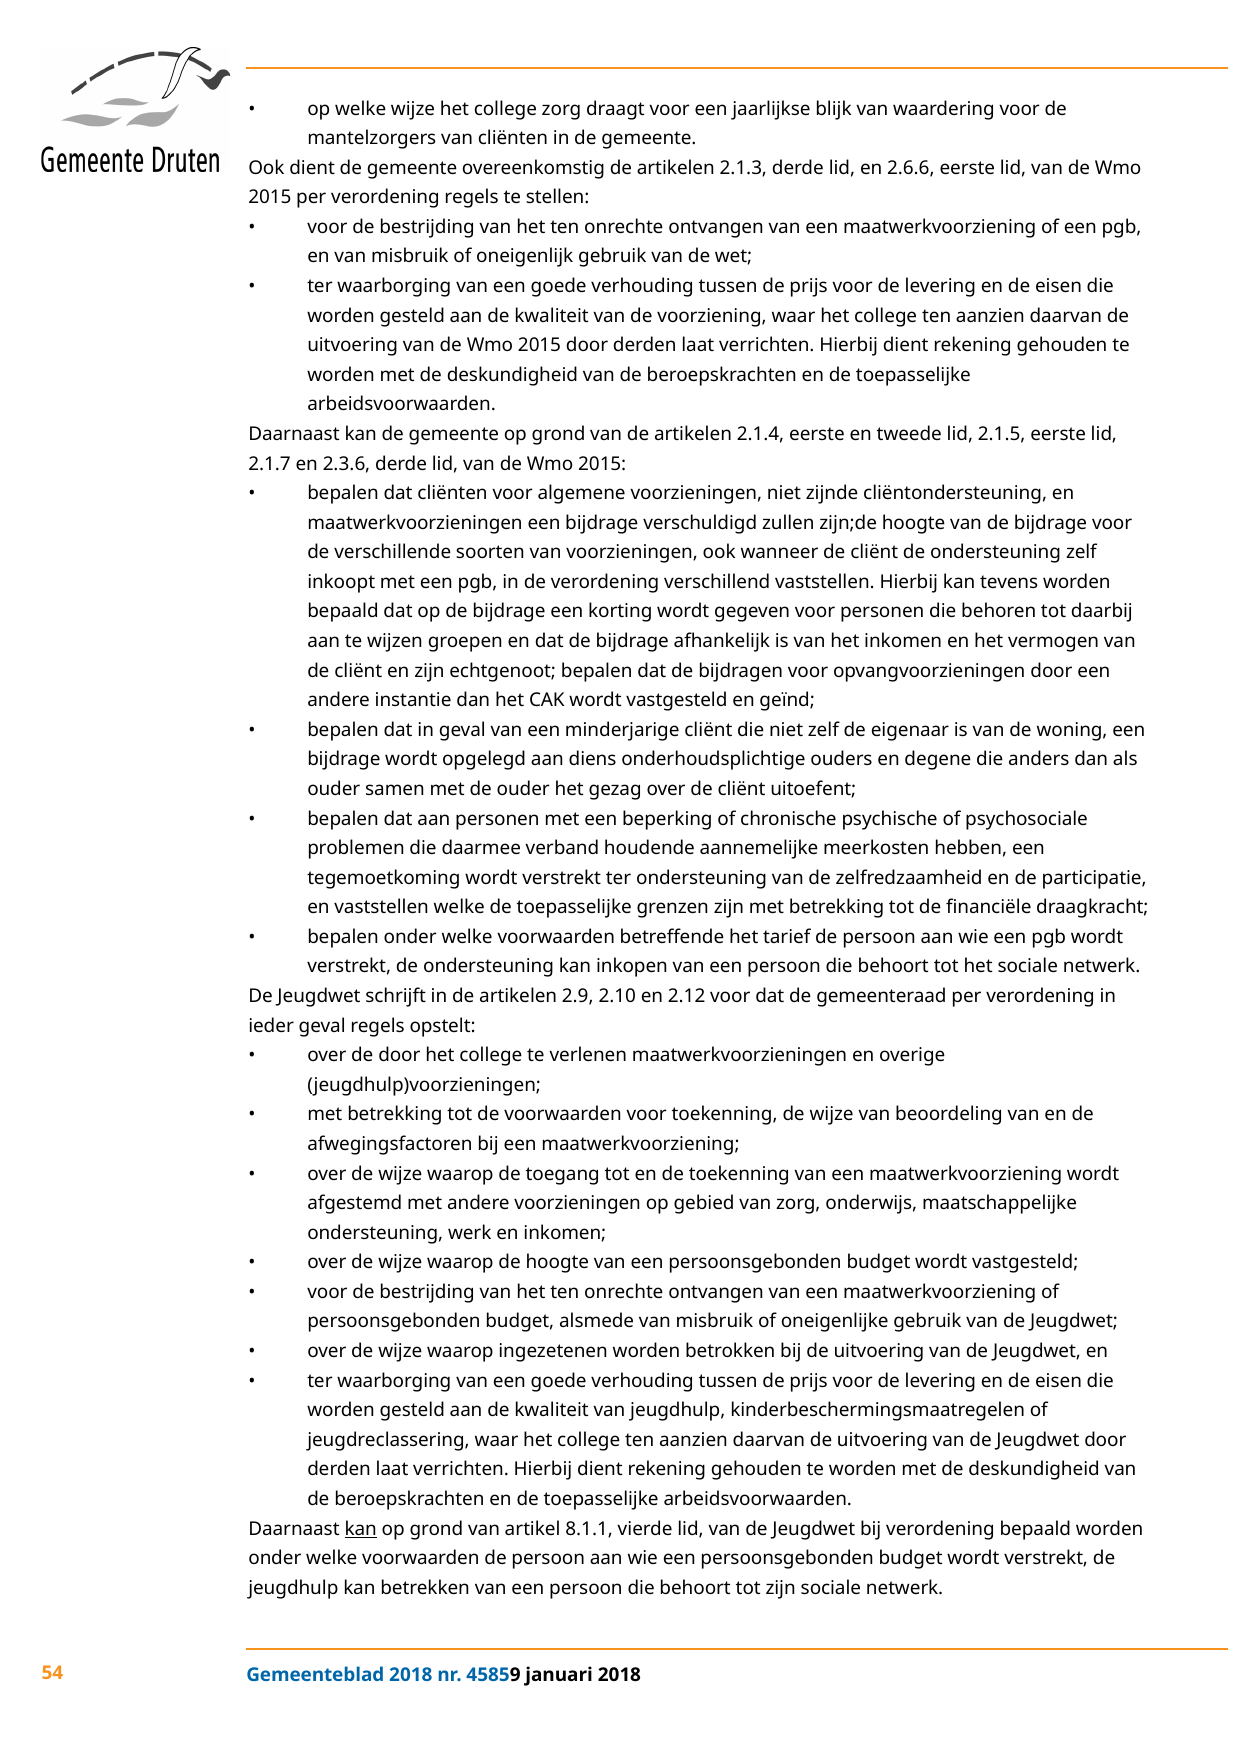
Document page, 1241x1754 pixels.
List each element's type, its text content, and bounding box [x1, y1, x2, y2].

list over de wijze waarop ingezetenen worden betrokken bij de uitvoering van de Jeugdwet, en [248, 1337, 1152, 1363]
list bepalen dat aan personen met een beperking of chronische psychische of psychosociale problemen die daarmee verband houdende aannemelijke meerkosten hebben, een tegemoetkoming wordt verstrekt ter ondersteuning van de zelfredzaamheid en de participatie, en vaststellen welke de toepasselijke grenzen zijn met betrekking tot de financiële draagkracht; [248, 805, 1152, 919]
list over de wijze waarop de toegang tot en de toekenning van een maatwerkvoorziening wordt afgestemd met andere voorzieningen op gebied van zorg, onderwijs, maatschappelijke ondersteuning, werk en inkomen; [248, 1160, 1152, 1245]
list met betrekking tot de voorwaarden voor toekenning, de wijze van beoordeling van en de afwegingsfactoren bij een maatwerkvoorziening; [248, 1101, 1152, 1156]
list bepalen dat in geval van een minderjarige cliënt die niet zelf de eigenaar is van de woning, een bijdrage wordt opgelegd aan diens onderhoudsplichtige ouders en degene die anders dan als ouder samen met de ouder het gezag over de cliënt uitoefent; [248, 716, 1152, 801]
list op welke wijze het college zorg draagt voor een jaarlijkse blijk van waardering voor de mantelzorgers van cliënten in de gemeente. [248, 95, 1152, 150]
list over de door het college te verlenen maatwerkvoorzieningen en overige (jeugdhulp)voorzieningen; [248, 1041, 1152, 1097]
text Daarnaast kan de gemeente op grond van de artikelen 2.1.4, eerste en tweede lid, 2.1.5, eerste lid, 2.1.7 en 2.3.6, derde lid, van de Wmo 2015: [248, 420, 1152, 476]
text Daarnaast kan op grond van artikel 8.1.1, vierde lid, van de Jeugdwet bij verordening bepaald worden onder welke voorwaarden de persoon aan wie een persoonsgebonden budget wordt verstrekt, de jeugdhulp kan betrekken van een persoon die behoort tot zijn sociale netwerk. [248, 1515, 1152, 1600]
text De Jeugdwet schrijft in de artikelen 2.9, 2.10 en 2.12 voor dat de gemeenteraad per verordening in ieder geval regels opstelt: [248, 982, 1152, 1038]
list bepalen onder welke voorwaarden betreffende het tarief de persoon aan wie een pgb wordt verstrekt, de ondersteuning kan inkopen van een persoon die behoort tot het sociale netwerk. [248, 923, 1152, 978]
list ter waarborging van een goede verhouding tussen de prijs voor de levering en de eisen die worden gesteld aan de kwaliteit van jeugdhulp, kinderbeschermingsmaatregelen of jeugdreclassering, waar het college ten aanzien daarvan de uitvoering van de Jeugdwet door derden laat verrichten. Hierbij dient rekening gehouden te worden met de deskundigheid van de beroepskrachten en de toepasselijke arbeidsvoorwaarden. [248, 1367, 1152, 1511]
list voor de bestrijding van het ten onrechte ontvangen van een maatwerkvoorziening of persoonsgebonden budget, alsmede van misbruik of oneigenlijke gebruik van de Jeugdwet; [248, 1278, 1152, 1333]
list over de wijze waarop de hoogte van een persoonsgebonden budget wordt vastgesteld; [248, 1248, 1152, 1274]
list bepalen dat cliënten voor algemene voorzieningen, niet zijnde cliëntondersteuning, en maatwerkvoorzieningen een bijdrage verschuldigd zullen zijn;de hoogte van de bijdrage voor de verschillende soorten van voorzieningen, ook wanneer de cliënt de ondersteuning zelf inkoopt met een pgb, in de verordening verschillend vaststellen. Hierbij kan tevens worden bepaald dat op de bijdrage een korting wordt gegeven voor personen die behoren tot daarbij aan te wijzen groepen en dat de bijdrage afhankelijk is van het inkomen en het vermogen van de cliënt en zijn echtgenoot; bepalen dat de bijdragen voor opvangvoorzieningen door een andere instantie dan het CAK wordt vastgesteld en geïnd; [248, 479, 1152, 712]
text Ook dient de gemeente overeenkomstig de artikelen 2.1.3, derde lid, en 2.6.6, eerste lid, van de Wmo 2015 per verordening regels te stellen: [248, 154, 1152, 209]
list ter waarborging van een goede verhouding tussen de prijs voor de levering en de eisen die worden gesteld aan de kwaliteit van de voorziening, waar het college ten aanzien daarvan de uitvoering van de Wmo 2015 door derden laat verrichten. Hierbij dient rekening gehouden te worden met de deskundigheid van de beroepskrachten en de toepasselijke arbeidsvoorwaarden. [248, 272, 1152, 416]
picture [41, 47, 231, 172]
list voor de bestrijding van het ten onrechte ontvangen van een maatwerkvoorziening of een pgb, en van misbruik of oneigenlijk gebruik van de wet; [248, 213, 1152, 268]
